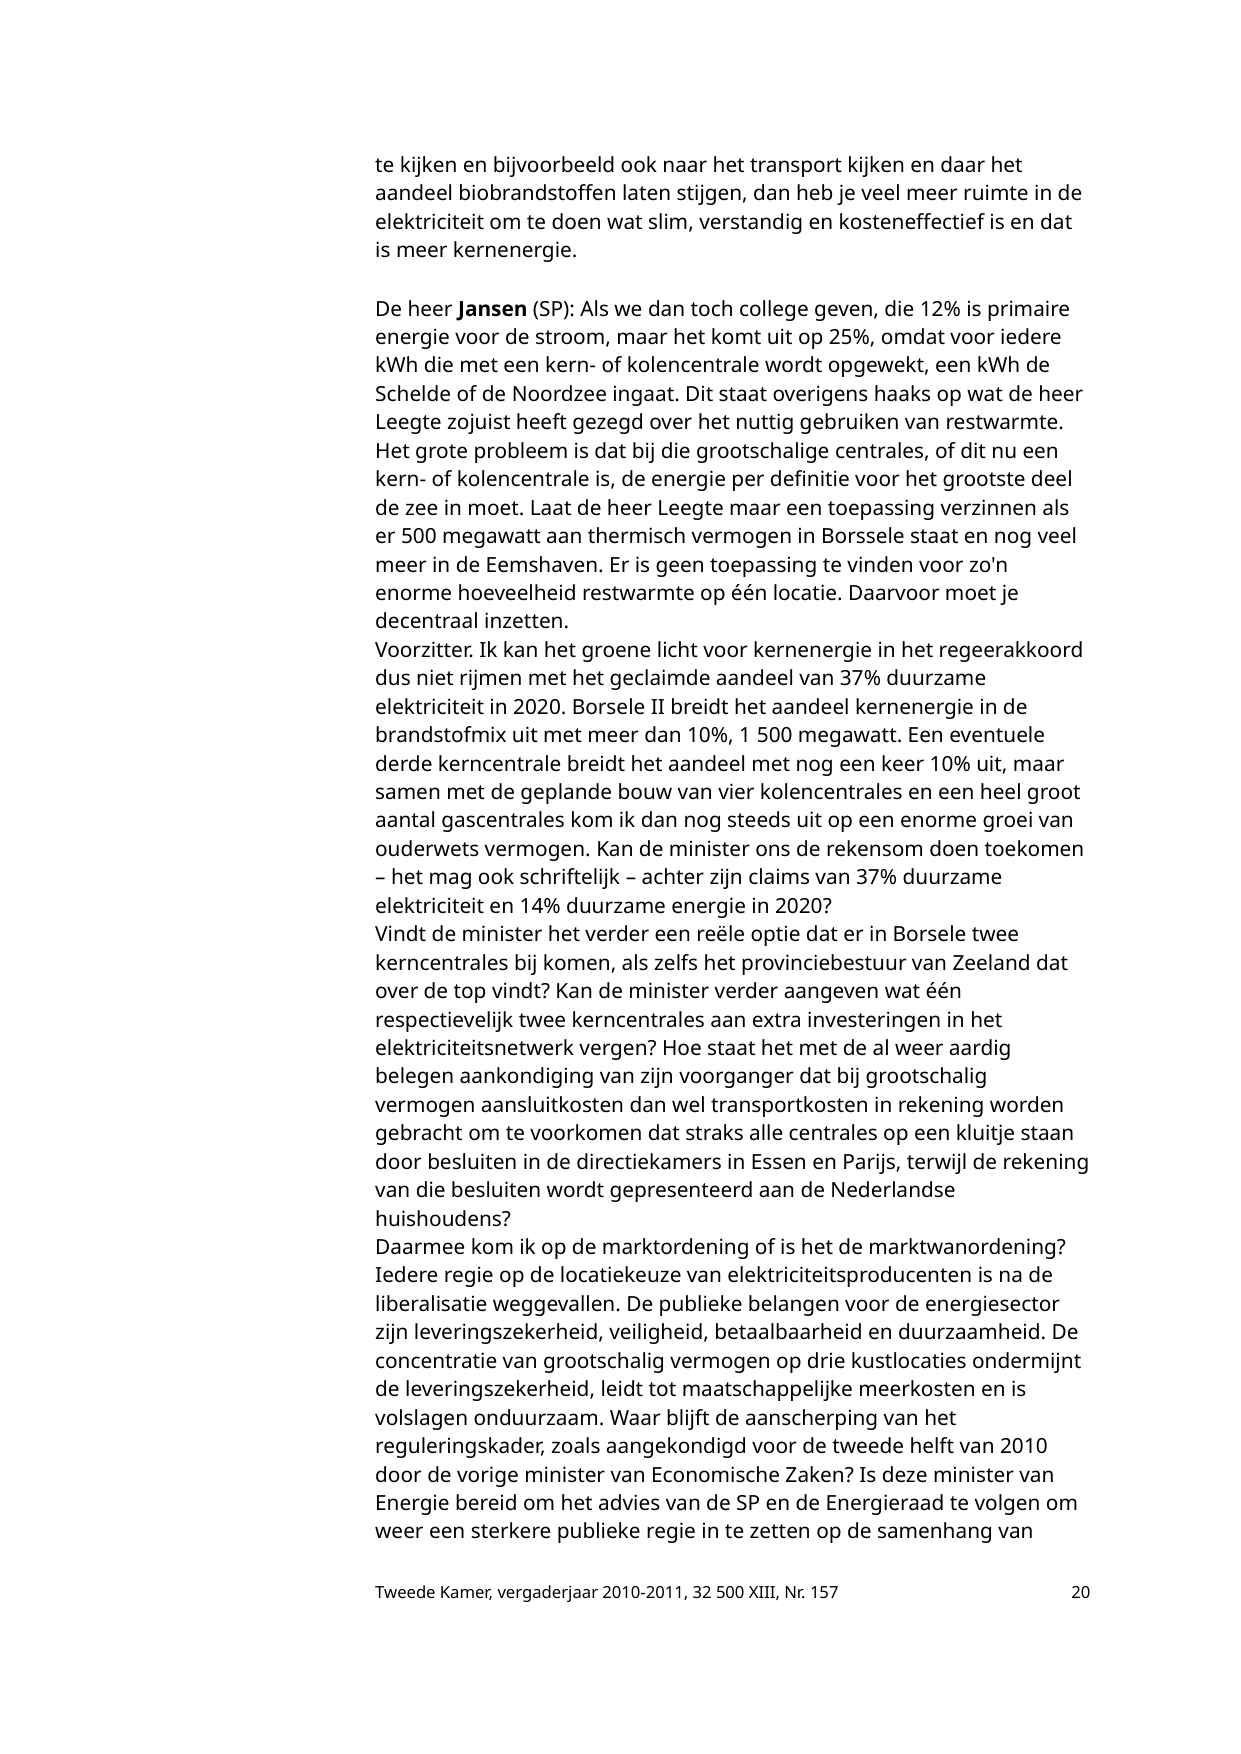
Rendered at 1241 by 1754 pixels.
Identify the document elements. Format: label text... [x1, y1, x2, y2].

text Voorzitter. Ik kan het groene licht voor kernenergie in het regeerakkoord dus niet rijmen met het geclaimde aandeel van 37% duurzame elektriciteit in 2020. Borsele II breidt het aandeel kernenergie in de brandstofmix uit met meer dan 10%, 1 500 megawatt. Een eventuele derde kerncentrale breidt het aandeel met nog een keer 10% uit, maar samen met de geplande bouw van vier kolencentrales en een heel groot aantal gascentrales kom ik dan nog steeds uit op een enorme groei van ouderwets vermogen. Kan de minister ons de rekensom doen toekomen – het mag ook schriftelijk – achter zijn claims van 37% duurzame elektriciteit en 14% duurzame energie in 2020? [375, 635, 1090, 919]
text Daarmee kom ik op de marktordening of is het de marktwanordening? Iedere regie op de locatiekeuze van elektriciteitsproducenten is na de liberalisatie weggevallen. De publieke belangen voor de energiesector zijn leveringszekerheid, veiligheid, betaalbaarheid en duurzaamheid. De concentratie van grootschalig vermogen op drie kustlocaties ondermijnt de leveringszekerheid, leidt tot maatschappelijke meerkosten en is volslagen onduurzaam. Waar blijft de aanscherping van het reguleringskader, zoals aangekondigd voor de tweede helft van 2010 door de vorige minister van Economische Zaken? Is deze minister van Energie bereid om het advies van de SP en de Energieraad te volgen om weer een sterkere publieke regie in te zetten op de samenhang van [375, 1232, 1090, 1545]
text Vindt de minister het verder een reële optie dat er in Borsele twee kerncentrales bij komen, als zelfs het provinciebestuur van Zeeland dat over de top vindt? Kan de minister verder aangeven wat één respectievelijk twee kerncentrales aan extra investeringen in het elektriciteitsnetwerk vergen? Hoe staat het met de al weer aardig belegen aankondiging van zijn voorganger dat bij grootschalig vermogen aansluitkosten dan wel transportkosten in rekening worden gebracht om te voorkomen dat straks alle centrales op een kluitje staan door besluiten in de directiekamers in Essen en Parijs, terwijl de rekening van die besluiten wordt gepresenteerd aan de Nederlandse huishoudens? [375, 919, 1090, 1232]
text De heer Jansen (SP): Als we dan toch college geven, die 12% is primaire energie voor de stroom, maar het komt uit op 25%, omdat voor iedere kWh die met een kern- of kolencentrale wordt opgewekt, een kWh de Schelde of de Noordzee ingaat. Dit staat overigens haaks op wat de heer Leegte zojuist heeft gezegd over het nuttig gebruiken van restwarmte. Het grote probleem is dat bij die grootschalige centrales, of dit nu een kern- of kolencentrale is, de energie per definitie voor het grootste deel de zee in moet. Laat de heer Leegte maar een toepassing verzinnen als er 500 megawatt aan thermisch vermogen in Borssele staat en nog veel meer in de Eemshaven. Er is geen toepassing te vinden voor zo'n enorme hoeveelheid restwarmte op één locatie. Daarvoor moet je decentraal inzetten. [375, 294, 1090, 635]
text te kijken en bijvoorbeeld ook naar het transport kijken en daar het aandeel biobrandstoffen laten stijgen, dan heb je veel meer ruimte in de elektriciteit om te doen wat slim, verstandig en kosteneffectief is en dat is meer kernenergie. [375, 150, 1090, 264]
